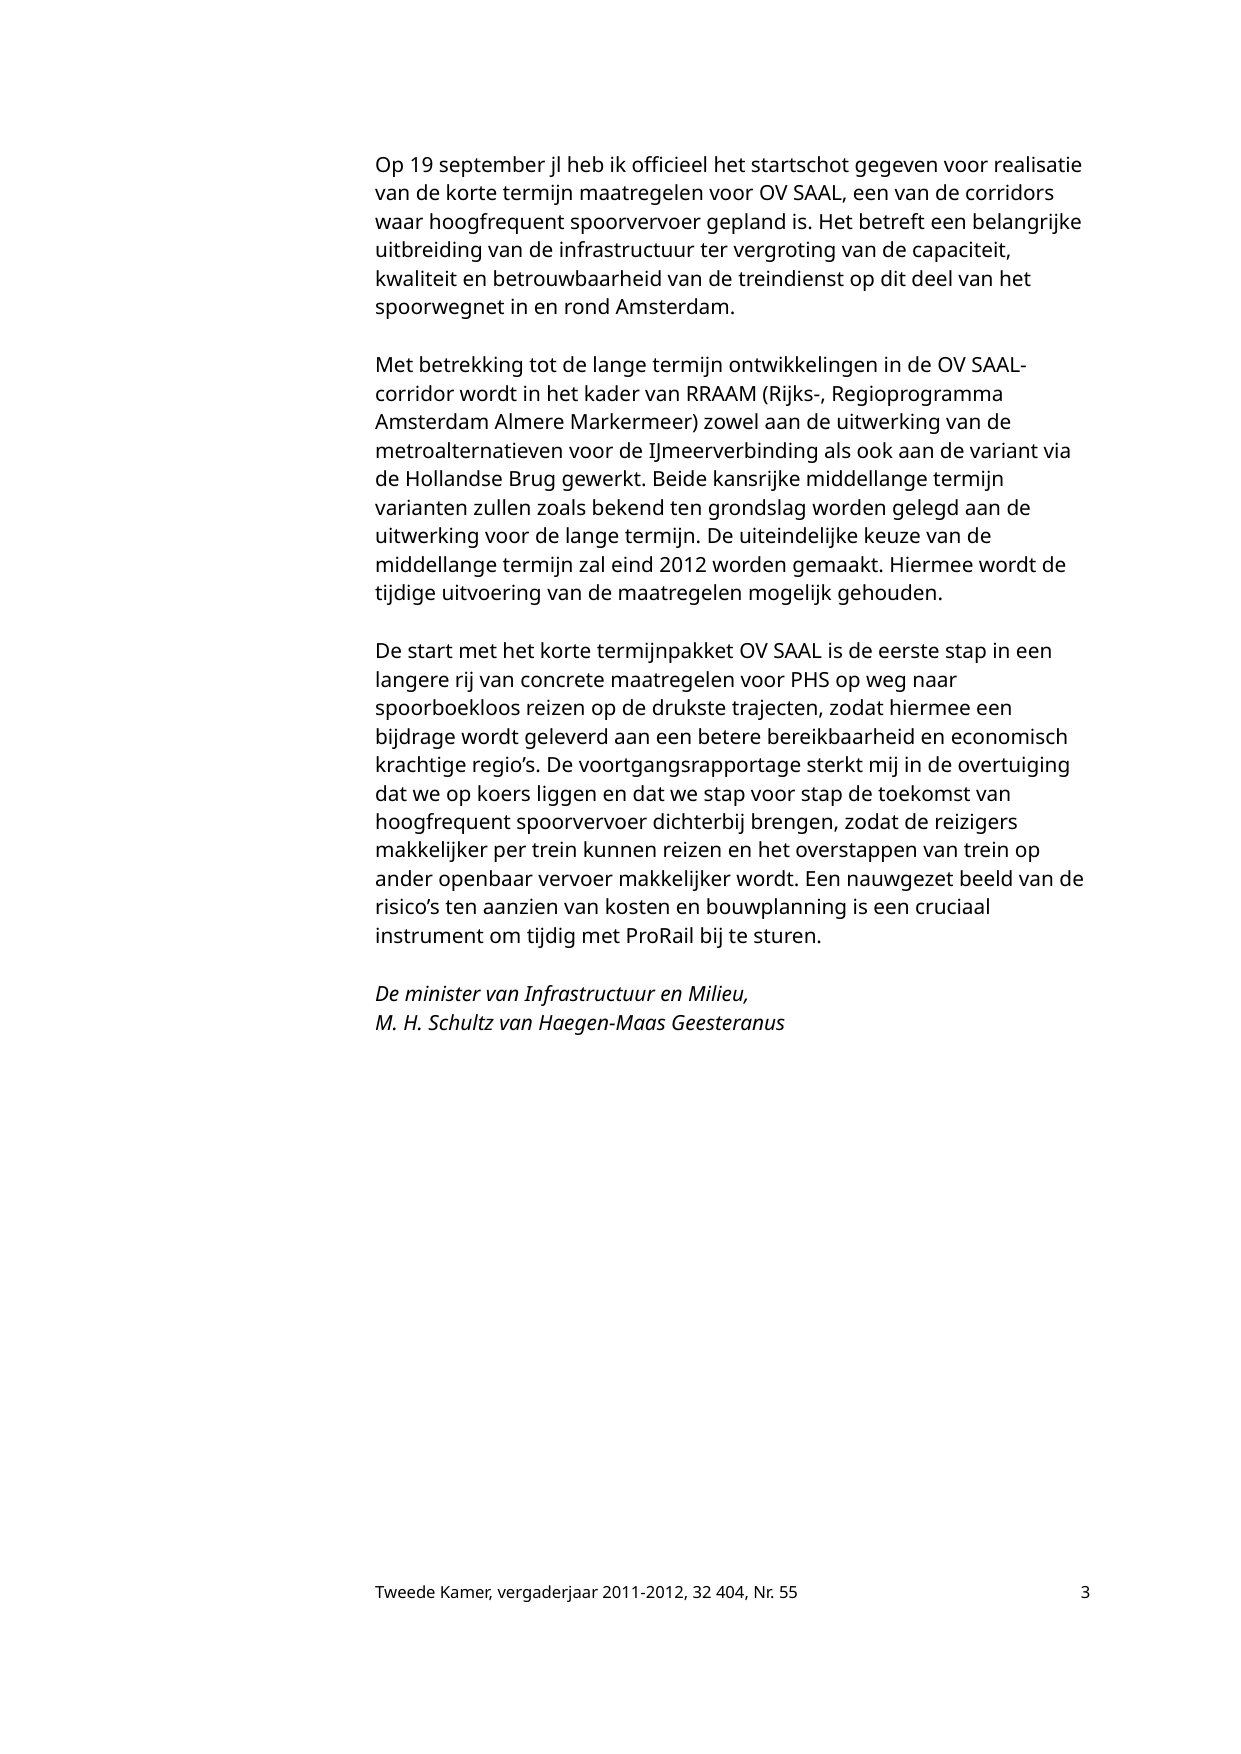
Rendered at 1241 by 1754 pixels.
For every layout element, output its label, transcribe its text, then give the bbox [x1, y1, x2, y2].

text De minister van Infrastructuur en Milieu, [375, 979, 1090, 1008]
text Met betrekking tot de lange termijn ontwikkelingen in de OV SAAL-corridor wordt in het kader van RRAAM (Rijks-, Regioprogramma Amsterdam Almere Markermeer) zowel aan de uitwerking van de metroalternatieven voor de IJmeerverbinding als ook aan de variant via de Hollandse Brug gewerkt. Beide kansrijke middellange termijn varianten zullen zoals bekend ten grondslag worden gelegd aan de uitwerking voor de lange termijn. De uiteindelijke keuze van de middellange termijn zal eind 2012 worden gemaakt. Hiermee wordt de tijdige uitvoering van de maatregelen mogelijk gehouden. [375, 351, 1090, 607]
text M. H. Schultz van Haegen-Maas Geesteranus [375, 1008, 1090, 1036]
text Op 19 september jl heb ik officieel het startschot gegeven voor realisatie van de korte termijn maatregelen voor OV SAAL, een van de corridors waar hoogfrequent spoorvervoer gepland is. Het betreft een belangrijke uitbreiding van de infrastructuur ter vergroting van de capaciteit, kwaliteit en betrouwbaarheid van de treindienst op dit deel van het spoorwegnet in en rond Amsterdam. [375, 150, 1090, 321]
text De start met het korte termijnpakket OV SAAL is de eerste stap in een langere rij van concrete maatregelen voor PHS op weg naar spoorboekloos reizen op de drukste trajecten, zodat hiermee een bijdrage wordt geleverd aan een betere bereikbaarheid en economisch krachtige regio’s. De voortgangsrapportage sterkt mij in de overtuiging dat we op koers liggen en dat we stap voor stap de toekomst van hoogfrequent spoorvervoer dichterbij brengen, zodat de reizigers makkelijker per trein kunnen reizen en het overstappen van trein op ander openbaar vervoer makkelijker wordt. Een nauwgezet beeld van de risico’s ten aanzien van kosten en bouwplanning is een cruciaal instrument om tijdig met ProRail bij te sturen. [375, 637, 1090, 949]
